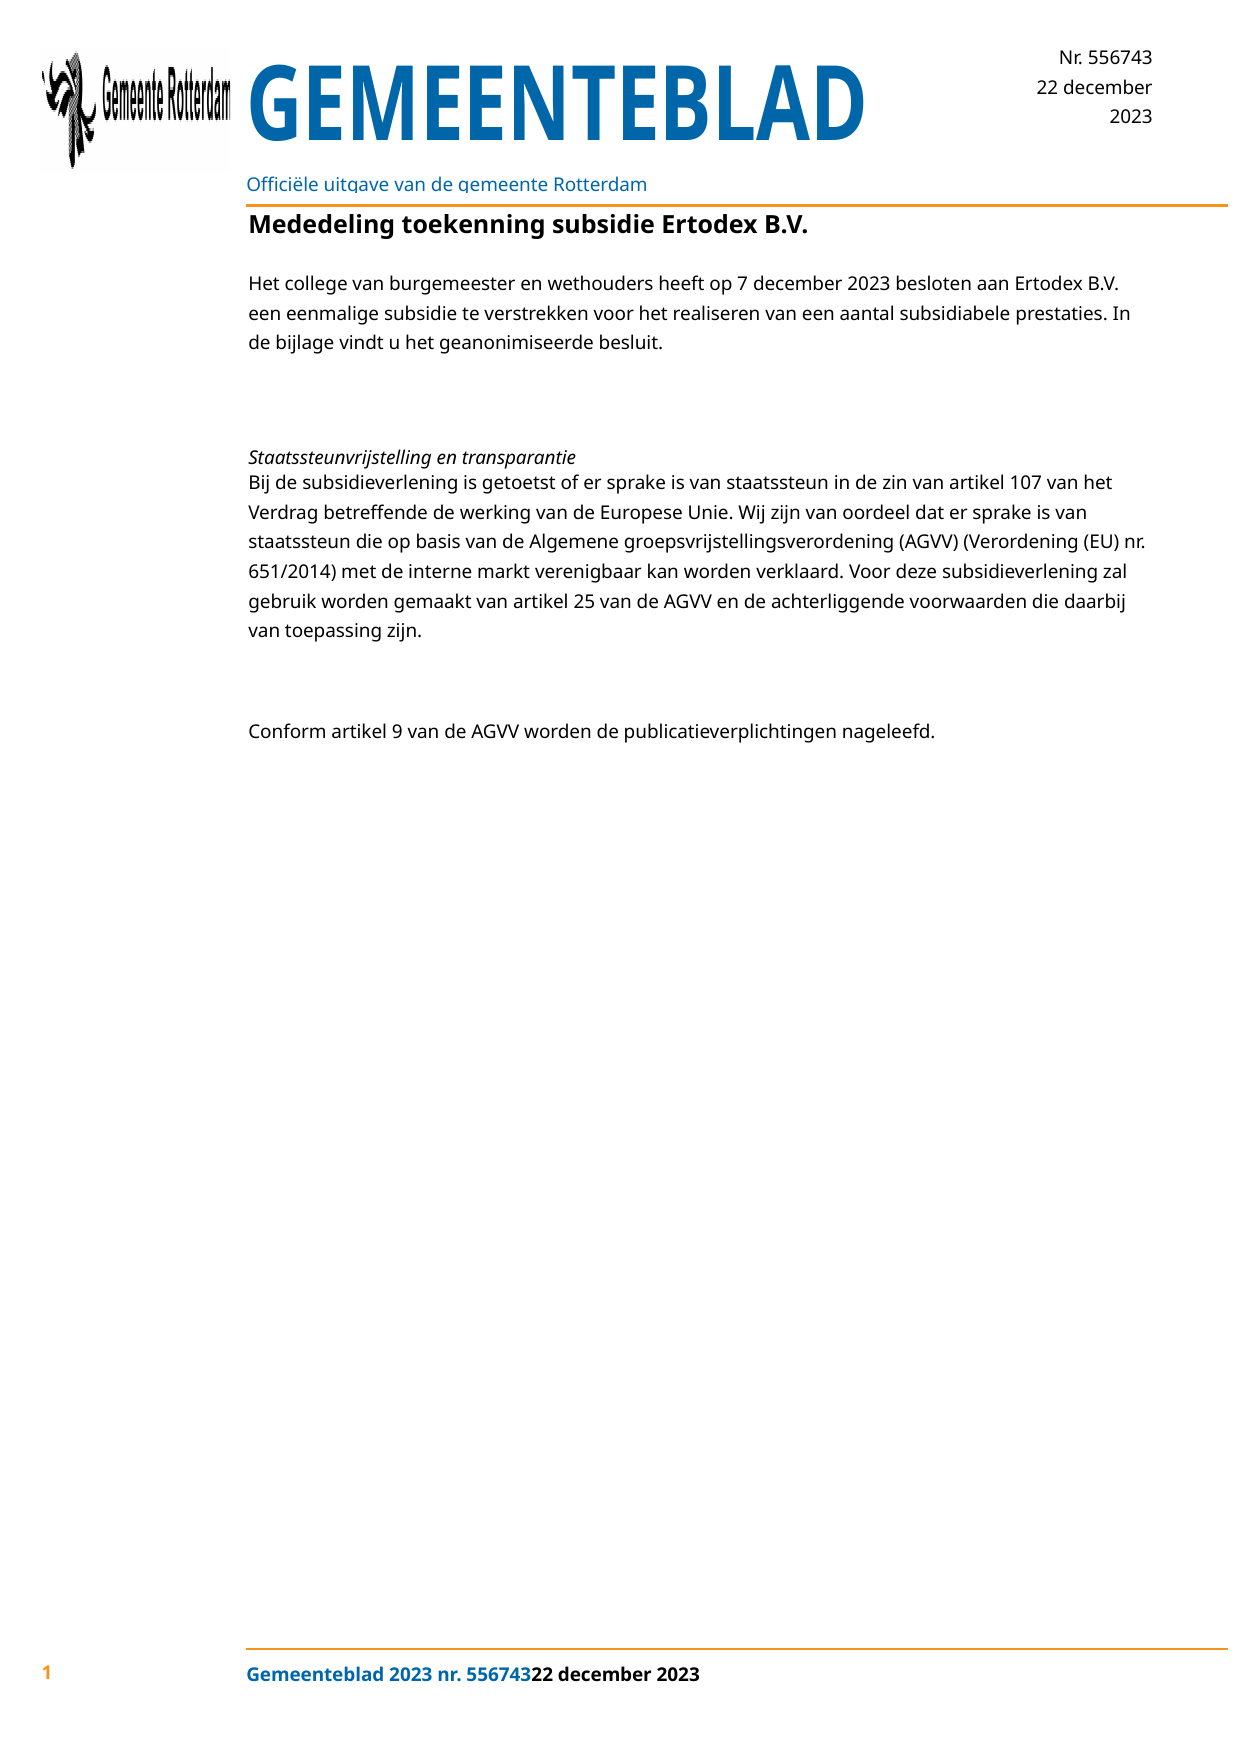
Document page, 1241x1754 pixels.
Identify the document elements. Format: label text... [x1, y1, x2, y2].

text Mededeling toekenning subsidie Ertodex B.V. [248, 207, 1152, 241]
text Staatssteunvrijstelling en transparantie [248, 444, 1152, 469]
text Bij de subsidieverlening is getoetst of er sprake is van staatssteun in de zin van artikel 107 van het Verdrag betreffende de werking van de Europese Unie. Wij zijn van oordeel dat er sprake is van staatssteun die op basis van de Algemene groepsvrijstellingsverordening (AGVV) (Verordening (EU) nr. 651/2014) met de interne markt verenigbaar kan worden verklaard. Voor deze subsidieverlening zal gebruik worden gemaakt van artikel 25 van de AGVV en de achterliggende voorwaarden die daarbij van toepassing zijn. [248, 469, 1152, 643]
text Conform artikel 9 van de AGVV worden de publicatieverplichtingen nageleefd. [248, 718, 1152, 744]
picture [41, 47, 231, 172]
text Het college van burgemeester en wethouders heeft op 7 december 2023 besloten aan Ertodex B.V. een eenmalige subsidie te verstrekken voor het realiseren van een aantal subsidiabele prestaties. In de bijlage vindt u het geanonimiseerde besluit. [248, 270, 1152, 355]
